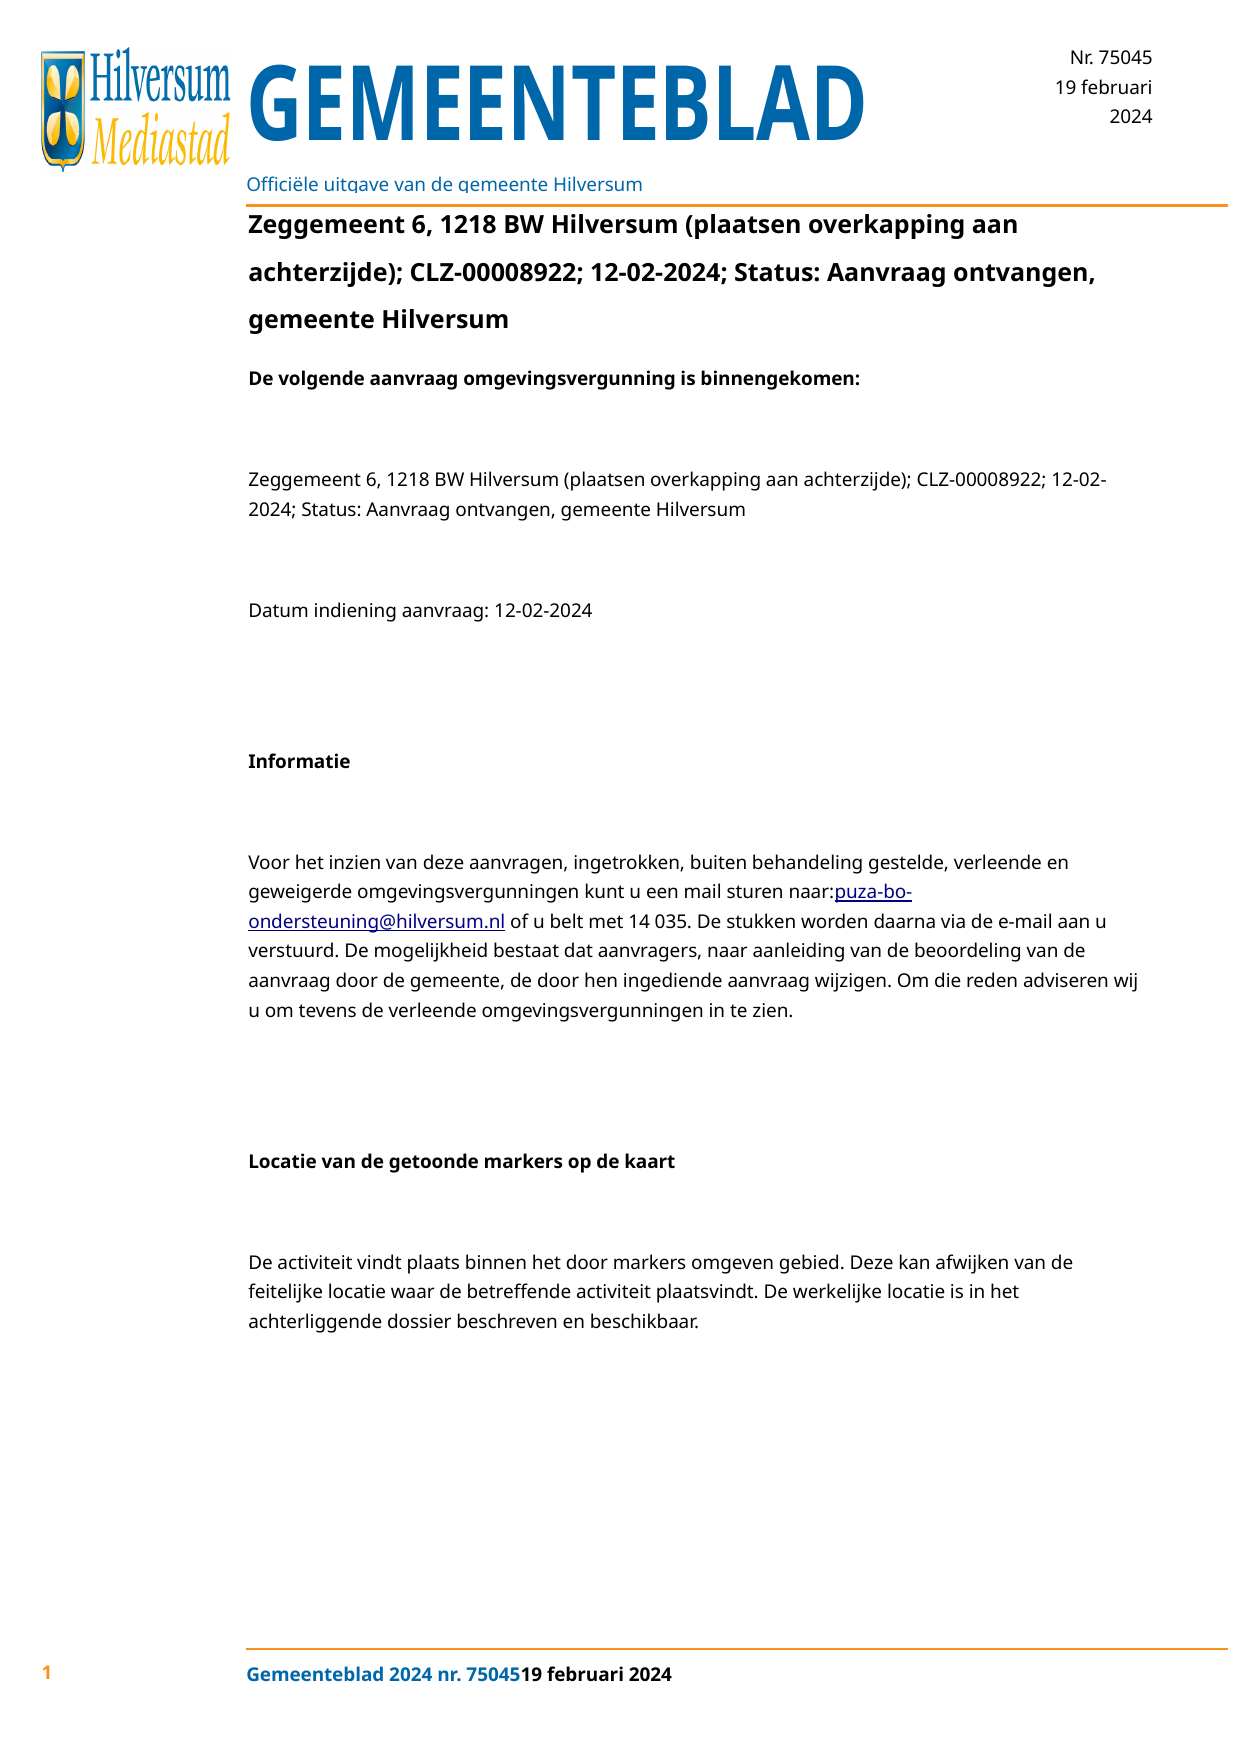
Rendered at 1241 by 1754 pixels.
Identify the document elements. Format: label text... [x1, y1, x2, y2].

text Informatie [248, 748, 1152, 774]
picture [41, 47, 231, 172]
text Zeggemeent 6, 1218 BW Hilversum (plaatsen overkapping aan achterzijde); CLZ-00008922; 12-02-2024; Status: Aanvraag ontvangen, gemeente Hilversum [248, 207, 1152, 336]
text Voor het inzien van deze aanvragen, ingetrokken, buiten behandeling gestelde, verleende en geweigerde omgevingsvergunningen kunt u een mail sturen naar:puza-bo-ondersteuning@hilversum.nl of u belt met 14 035. De stukken worden daarna via de e-mail aan u verstuurd. De mogelijkheid bestaat dat aanvragers, naar aanleiding van de beoordeling van de aanvraag door de gemeente, de door hen ingediende aanvraag wijzigen. Om die reden adviseren wij u om tevens de verleende omgevingsvergunningen in te zien. [248, 849, 1152, 1022]
text Datum indiening aanvraag: 12-02-2024 [248, 597, 1152, 622]
text De activiteit vindt plaats binnen het door markers omgeven gebied. Deze kan afwijken van de feitelijke locatie waar de betreffende activiteit plaatsvindt. De werkelijke locatie is in het achterliggende dossier beschreven en beschikbaar. [248, 1249, 1152, 1334]
text Zeggemeent 6, 1218 BW Hilversum (plaatsen overkapping aan achterzijde); CLZ-00008922; 12-02-2024; Status: Aanvraag ontvangen, gemeente Hilversum [248, 466, 1152, 522]
text Locatie van de getoonde markers op de kaart [248, 1148, 1152, 1174]
text De volgende aanvraag omgevingsvergunning is binnengekomen: [248, 366, 1152, 391]
